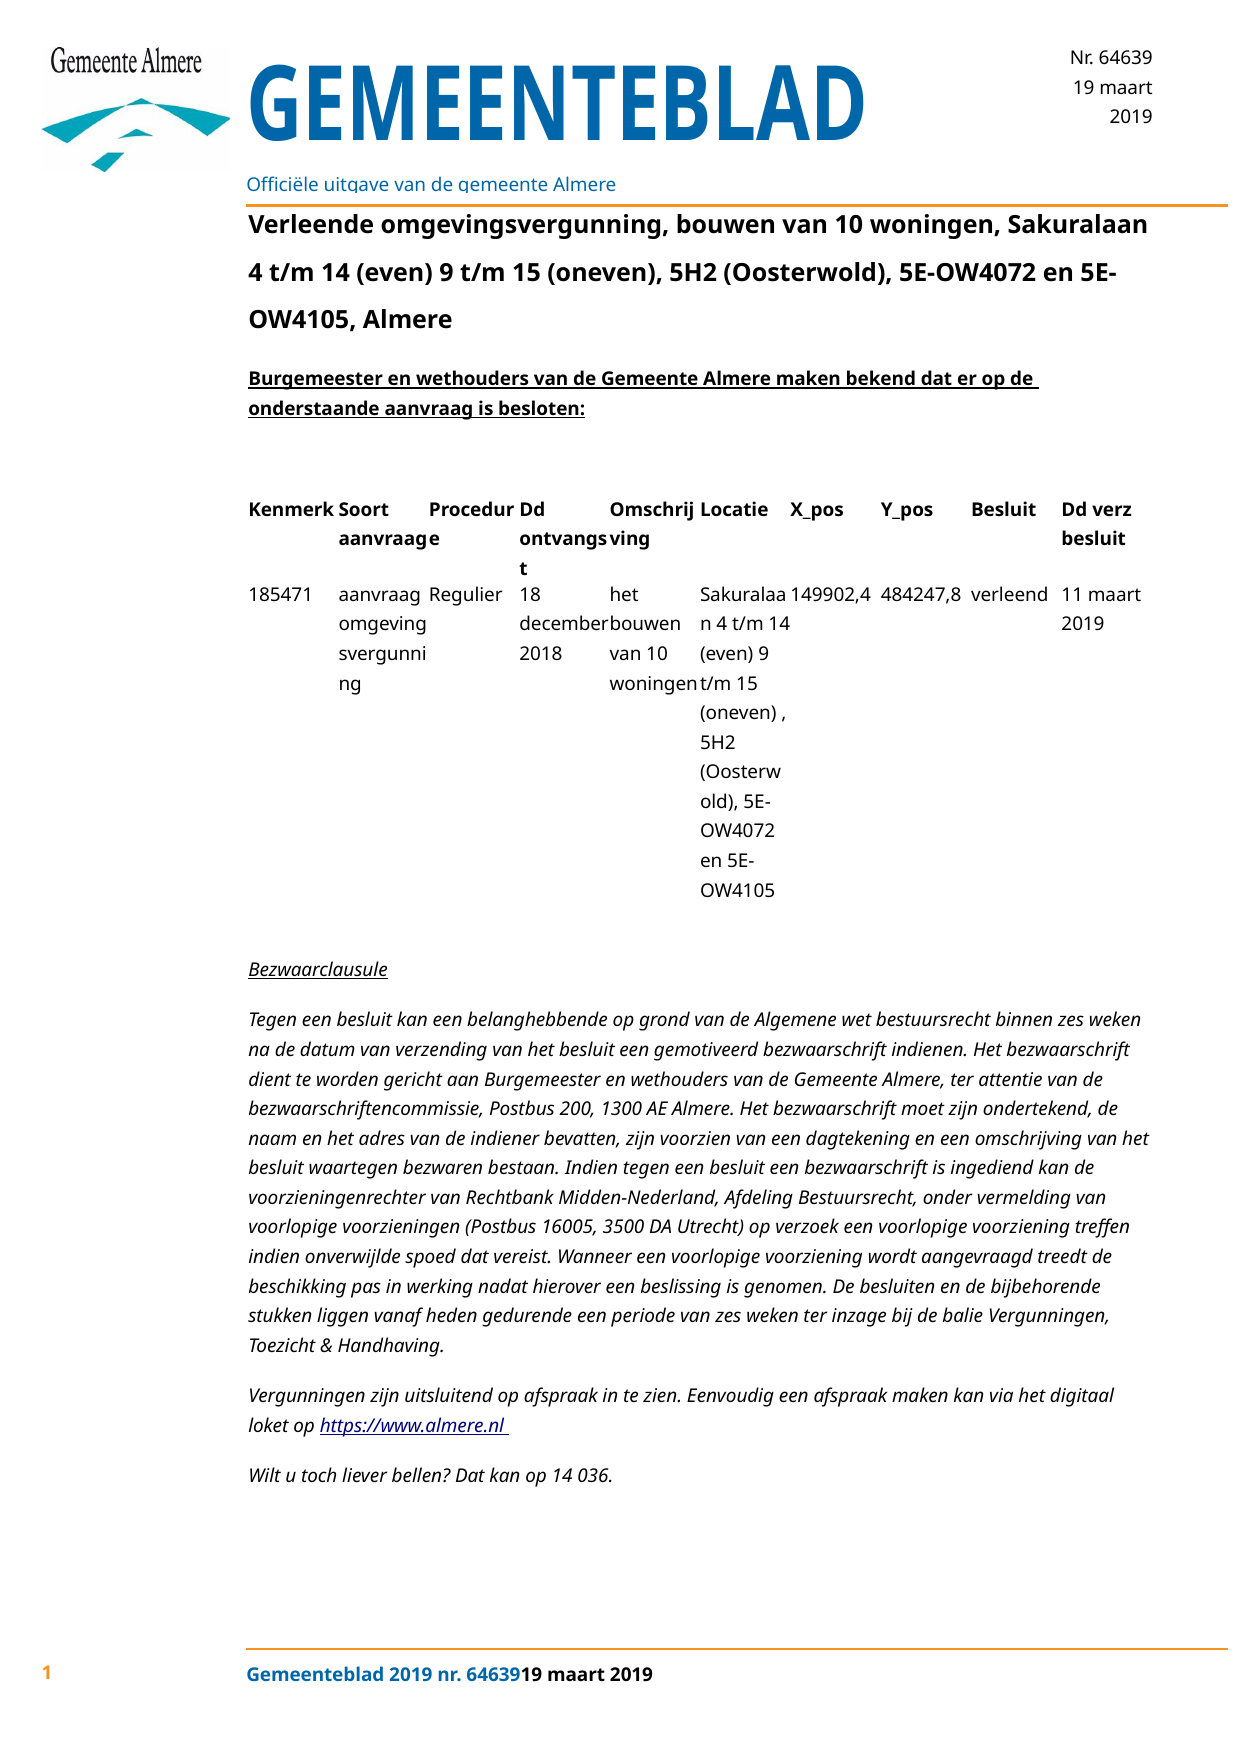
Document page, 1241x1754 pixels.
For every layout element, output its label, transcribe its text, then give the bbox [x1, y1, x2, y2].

table_header Soort aanvraag [338, 496, 429, 581]
text Tegen een besluit kan een belanghebbende op grond van de Algemene wet bestuursrecht binnen zes weken na de datum van verzending van het besluit een gemotiveerd bezwaarschrift indienen. Het bezwaarschrift dient te worden gericht aan Burgemeester en wethouders van de Gemeente Almere, ter attentie van de bezwaarschriftencommissie, Postbus 200, 1300 AE Almere. Het bezwaarschrift moet zijn ondertekend, de naam en het adres van de indiener bevatten, zijn voorzien van een dagtekening en een omschrijving van het besluit waartegen bezwaren bestaan. Indien tegen een besluit een bezwaarschrift is ingediend kan de voorzieningenrechter van Rechtbank Midden-Nederland, Afdeling Bestuursrecht, onder vermelding van voorlopige voorzieningen (Postbus 16005, 3500 DA Utrecht) op verzoek een voorlopige voorziening treffen indien onverwijlde spoed dat vereist. Wanneer een voorlopige voorziening wordt aangevraagd treedt de beschikking pas in werking nadat hierover een beslissing is genomen. De besluiten en de bijbehorende stukken liggen vanaf heden gedurende een periode van zes weken ter inzage bij de balie Vergunningen, Toezicht & Handhaving. [248, 1007, 1152, 1358]
table_cell 185471 [248, 581, 338, 902]
table_header Kenmerk [248, 496, 338, 581]
table_cell Sakuralaan 4 t/m 14 (even) 9 t/m 15 (oneven) , 5H2 (Oosterwold), 5E-OW4072 en 5E-OW4105 [700, 581, 790, 902]
table_cell 149902,4 [790, 581, 881, 902]
text Burgemeester en wethouders van de Gemeente Almere maken bekend dat er op de onderstaande aanvraag is besloten: [248, 366, 1152, 421]
table_cell verleend [971, 581, 1061, 902]
table_header Omschrijving [609, 496, 700, 581]
table_cell 484247,8 [881, 581, 971, 902]
picture [41, 47, 231, 172]
table_cell Regulier [429, 581, 519, 902]
table_cell 18 december 2018 [519, 581, 609, 902]
text Verleende omgevingsvergunning, bouwen van 10 woningen, Sakuralaan 4 t/m 14 (even) 9 t/m 15 (oneven), 5H2 (Oosterwold), 5E-OW4072 en 5E-OW4105, Almere [248, 207, 1152, 336]
table_header Dd verz besluit [1061, 496, 1152, 581]
table_header Locatie [700, 496, 790, 581]
table_header Dd ontvangst [519, 496, 609, 581]
table_cell 11 maart 2019 [1061, 581, 1152, 902]
text Wilt u toch liever bellen? Dat kan op 14 036. [248, 1462, 1152, 1488]
text Bezwaarclausule [248, 956, 1152, 982]
table_header Procedure [429, 496, 519, 581]
table_cell aanvraag omgevingsvergunning [338, 581, 429, 902]
table_header Y_pos [881, 496, 971, 581]
table_header Besluit [971, 496, 1061, 581]
table_header X_pos [790, 496, 881, 581]
table_cell het bouwen van 10 woningen [609, 581, 700, 902]
text Vergunningen zijn uitsluitend op afspraak in te zien. Eenvoudig een afspraak maken kan via het digitaal loket op https://www.almere.nl [248, 1382, 1152, 1438]
